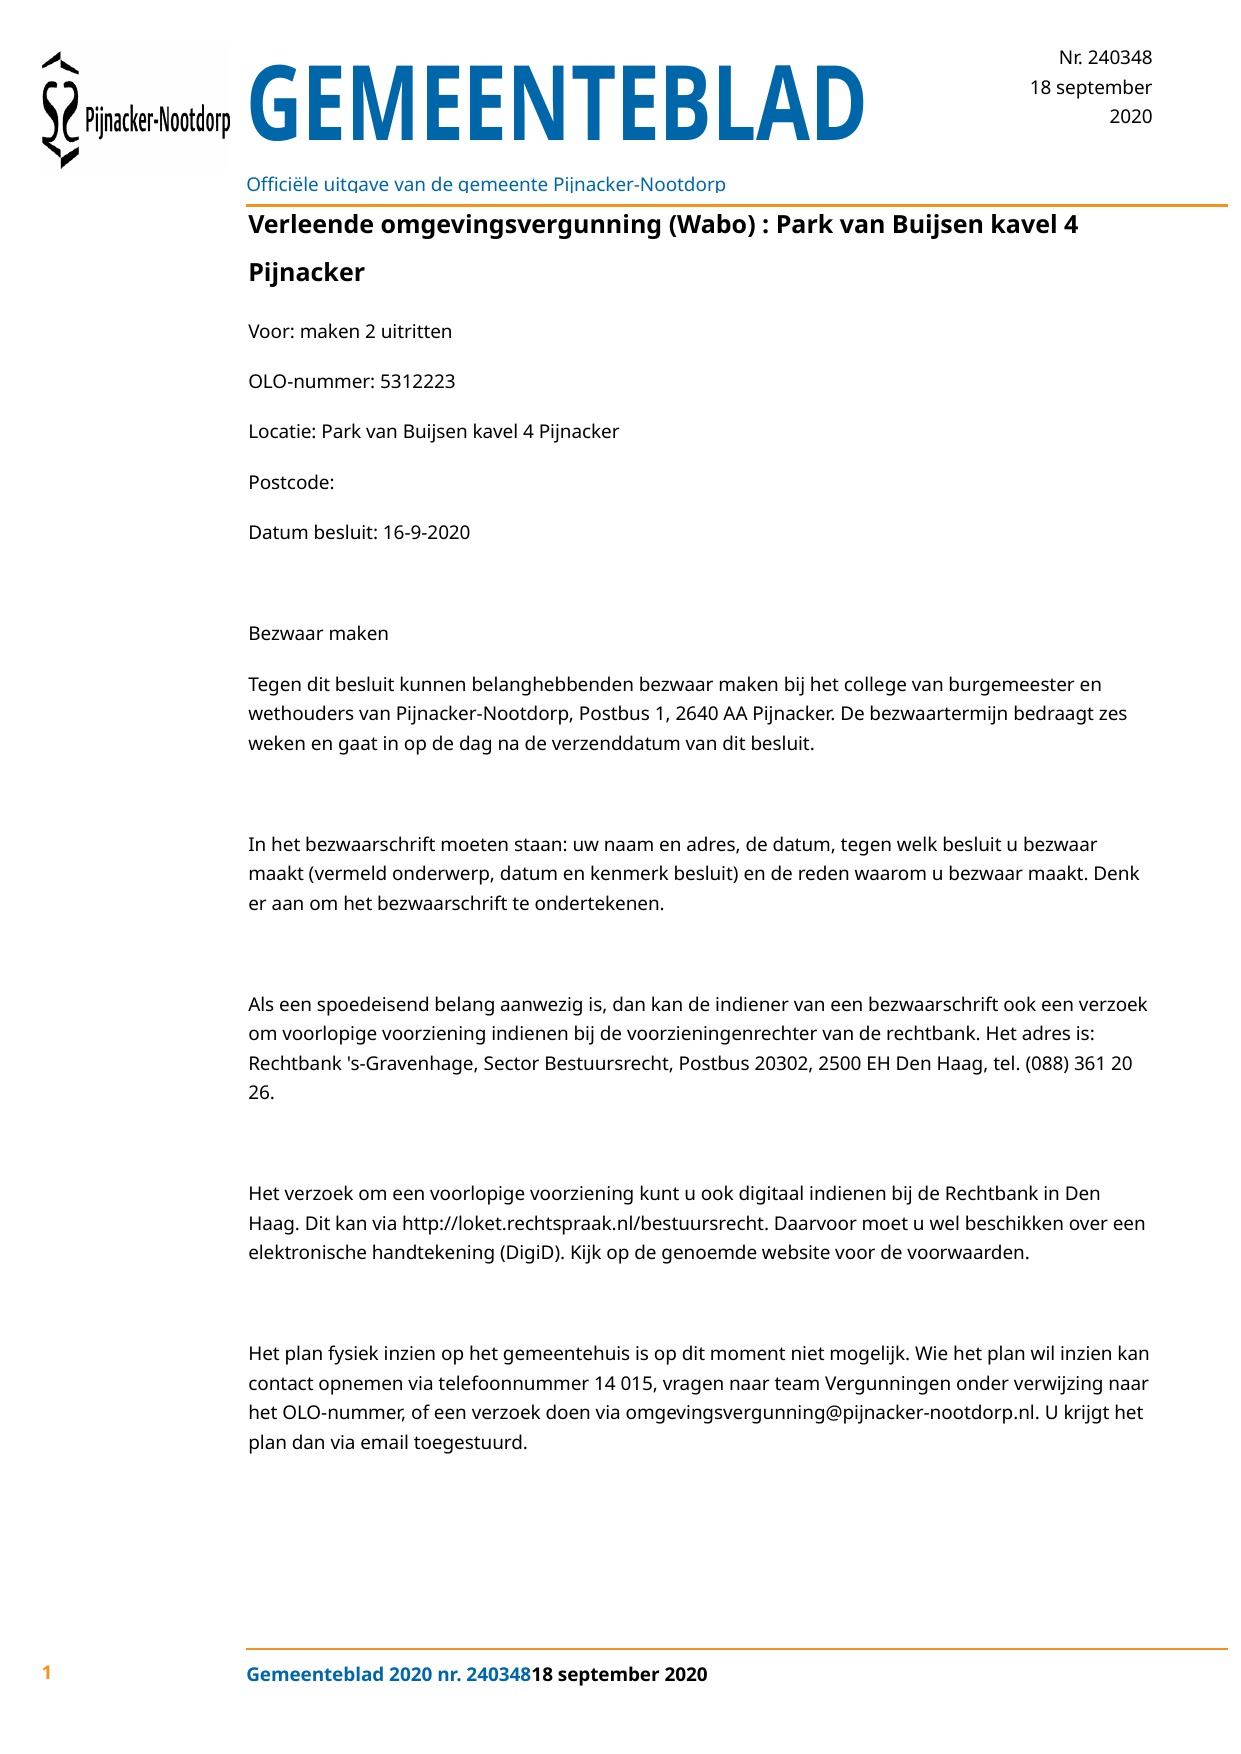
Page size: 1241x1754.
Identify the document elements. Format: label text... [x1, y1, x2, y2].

text Bezwaar maken [248, 620, 1152, 646]
text Tegen dit besluit kunnen belanghebbenden bezwaar maken bij het college van burgemeester en wethouders van Pijnacker-Nootdorp, Postbus 1, 2640 AA Pijnacker. De bezwaartermijn bedraagt zes weken en gaat in op de dag na de verzenddatum van dit besluit. [248, 671, 1152, 756]
text Als een spoedeisend belang aanwezig is, dan kan de indiener van een bezwaarschrift ook een verzoek om voorlopige voorziening indienen bij de voorzieningenrechter van de rechtbank. Het adres is: Rechtbank 's-Gravenhage, Sector Bestuursrecht, Postbus 20302, 2500 EH Den Haag, tel. (088) 361 20 26. [248, 991, 1152, 1105]
picture [41, 47, 231, 172]
text Datum besluit: 16-9-2020 [248, 519, 1152, 545]
text Het verzoek om een voorlopige voorziening kunt u ook digitaal indienen bij de Rechtbank in Den Haag. Dit kan via http://loket.rechtspraak.nl/bestuursrecht. Daarvoor moet u wel beschikken over een elektronische handtekening (DigiD). Kijk op de genoemde website voor de voorwaarden. [248, 1180, 1152, 1265]
text Het plan fysiek inzien op het gemeentehuis is op dit moment niet mogelijk. Wie het plan wil inzien kan contact opnemen via telefoonnummer 14 015, vragen naar team Vergunningen onder verwijzing naar het OLO-nummer, of een verzoek doen via omgevingsvergunning@pijnacker-nootdorp.nl. U krijgt het plan dan via email toegestuurd. [248, 1340, 1152, 1455]
text Voor: maken 2 uitritten [248, 318, 1152, 344]
text In het bezwaarschrift moeten staan: uw naam en adres, de datum, tegen welk besluit u bezwaar maakt (vermeld onderwerp, datum en kenmerk besluit) en de reden waarom u bezwaar maakt. Denk er aan om het bezwaarschrift te ondertekenen. [248, 831, 1152, 916]
text Locatie: Park van Buijsen kavel 4 Pijnacker [248, 419, 1152, 444]
text Verleende omgevingsvergunning (Wabo) : Park van Buijsen kavel 4 Pijnacker [248, 207, 1152, 288]
text Postcode: [248, 469, 1152, 495]
text OLO-nummer: 5312223 [248, 368, 1152, 394]
